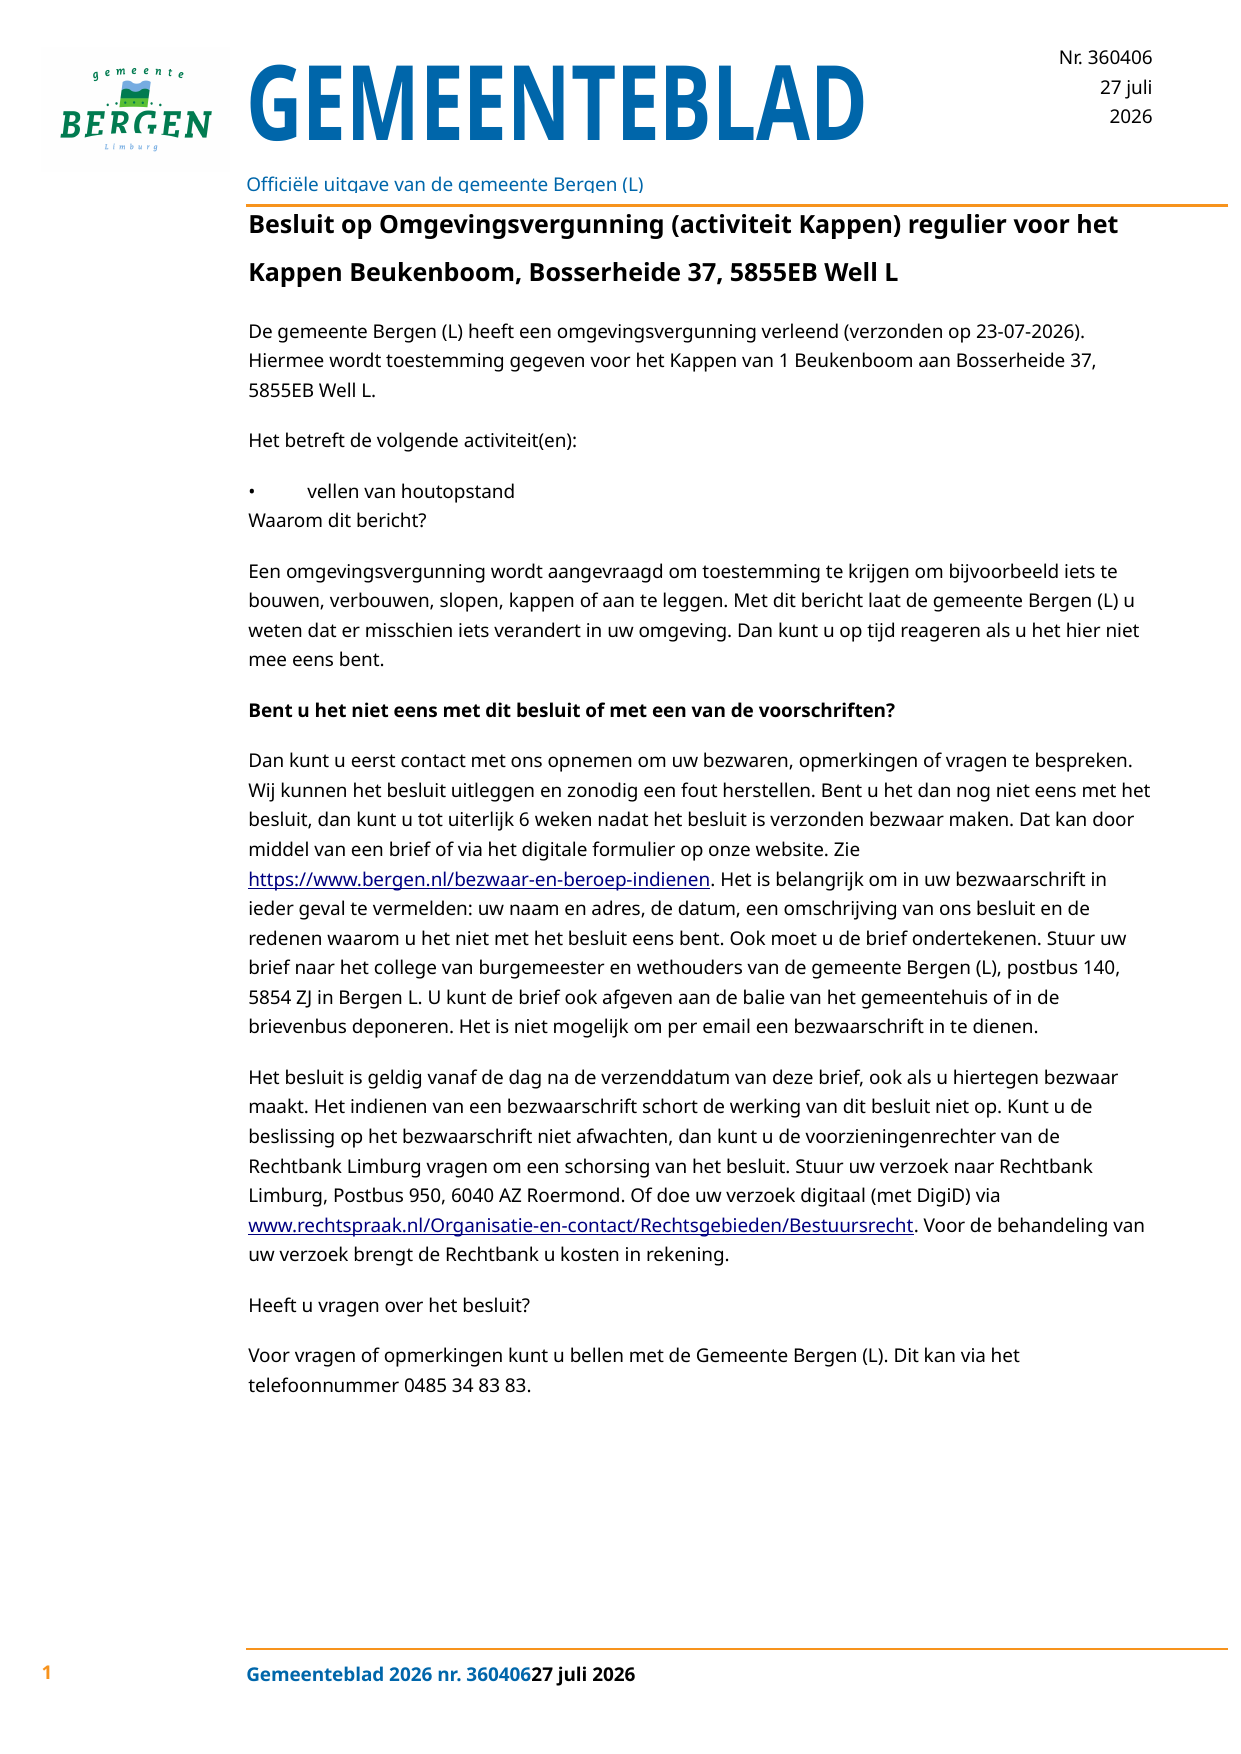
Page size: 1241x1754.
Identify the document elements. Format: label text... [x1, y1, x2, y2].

text Een omgevingsvergunning wordt aangevraagd om toestemming te krijgen om bijvoorbeeld iets te bouwen, verbouwen, slopen, kappen of aan te leggen. Met dit bericht laat de gemeente Bergen (L) u weten dat er misschien iets verandert in uw omgeving. Dan kunt u op tijd reageren als u het hier niet mee eens bent. [248, 558, 1152, 672]
text Voor vragen of opmerkingen kunt u bellen met de Gemeente Bergen (L). Dit kan via het telefoonnummer 0485 34 83 83. [248, 1342, 1152, 1398]
text Het betreft de volgende activiteit(en): [248, 427, 1152, 453]
text Heeft u vragen over het besluit? [248, 1292, 1152, 1318]
text Besluit op Omgevingsvergunning (activiteit Kappen) regulier voor het Kappen Beukenboom, Bosserheide 37, 5855EB Well L [248, 207, 1152, 288]
list vellen van houtopstand [248, 478, 1152, 504]
picture [41, 47, 231, 172]
text Bent u het niet eens met dit besluit of met een van de voorschriften? [248, 697, 1152, 723]
text Dan kunt u eerst contact met ons opnemen om uw bezwaren, opmerkingen of vragen te bespreken. Wij kunnen het besluit uitleggen en zonodig een fout herstellen. Bent u het dan nog niet eens met het besluit, dan kunt u tot uiterlijk 6 weken nadat het besluit is verzonden bezwaar maken. Dat kan door middel van een brief of via het digitale formulier op onze website. Zie https://www.bergen.nl/bezwaar-en-beroep-indienen. Het is belangrijk om in uw bezwaarschrift in ieder geval te vermelden: uw naam en adres, de datum, een omschrijving van ons besluit en de redenen waarom u het niet met het besluit eens bent. Ook moet u de brief ondertekenen. Stuur uw brief naar het college van burgemeester en wethouders van de gemeente Bergen (L), postbus 140, 5854 ZJ in Bergen L. U kunt de brief ook afgeven aan de balie van het gemeentehuis of in de brievenbus deponeren. Het is niet mogelijk om per email een bezwaarschrift in te dienen. [248, 747, 1152, 1039]
text Waarom dit bericht? [248, 507, 1152, 533]
text De gemeente Bergen (L) heeft een omgevingsvergunning verleend (verzonden op 23-07-2026). Hiermee wordt toestemming gegeven voor het Kappen van 1 Beukenboom aan Bosserheide 37, 5855EB Well L. [248, 318, 1152, 403]
text Het besluit is geldig vanaf de dag na de verzenddatum van deze brief, ook als u hiertegen bezwaar maakt. Het indienen van een bezwaarschrift schort de werking van dit besluit niet op. Kunt u de beslissing op het bezwaarschrift niet afwachten, dan kunt u de voorzieningenrechter van de Rechtbank Limburg vragen om een schorsing van het besluit. Stuur uw verzoek naar Rechtbank Limburg, Postbus 950, 6040 AZ Roermond. Of doe uw verzoek digitaal (met DigiD) via www.rechtspraak.nl/Organisatie-en-contact/Rechtsgebieden/Bestuursrecht. Voor de behandeling van uw verzoek brengt de Rechtbank u kosten in rekening. [248, 1064, 1152, 1267]
